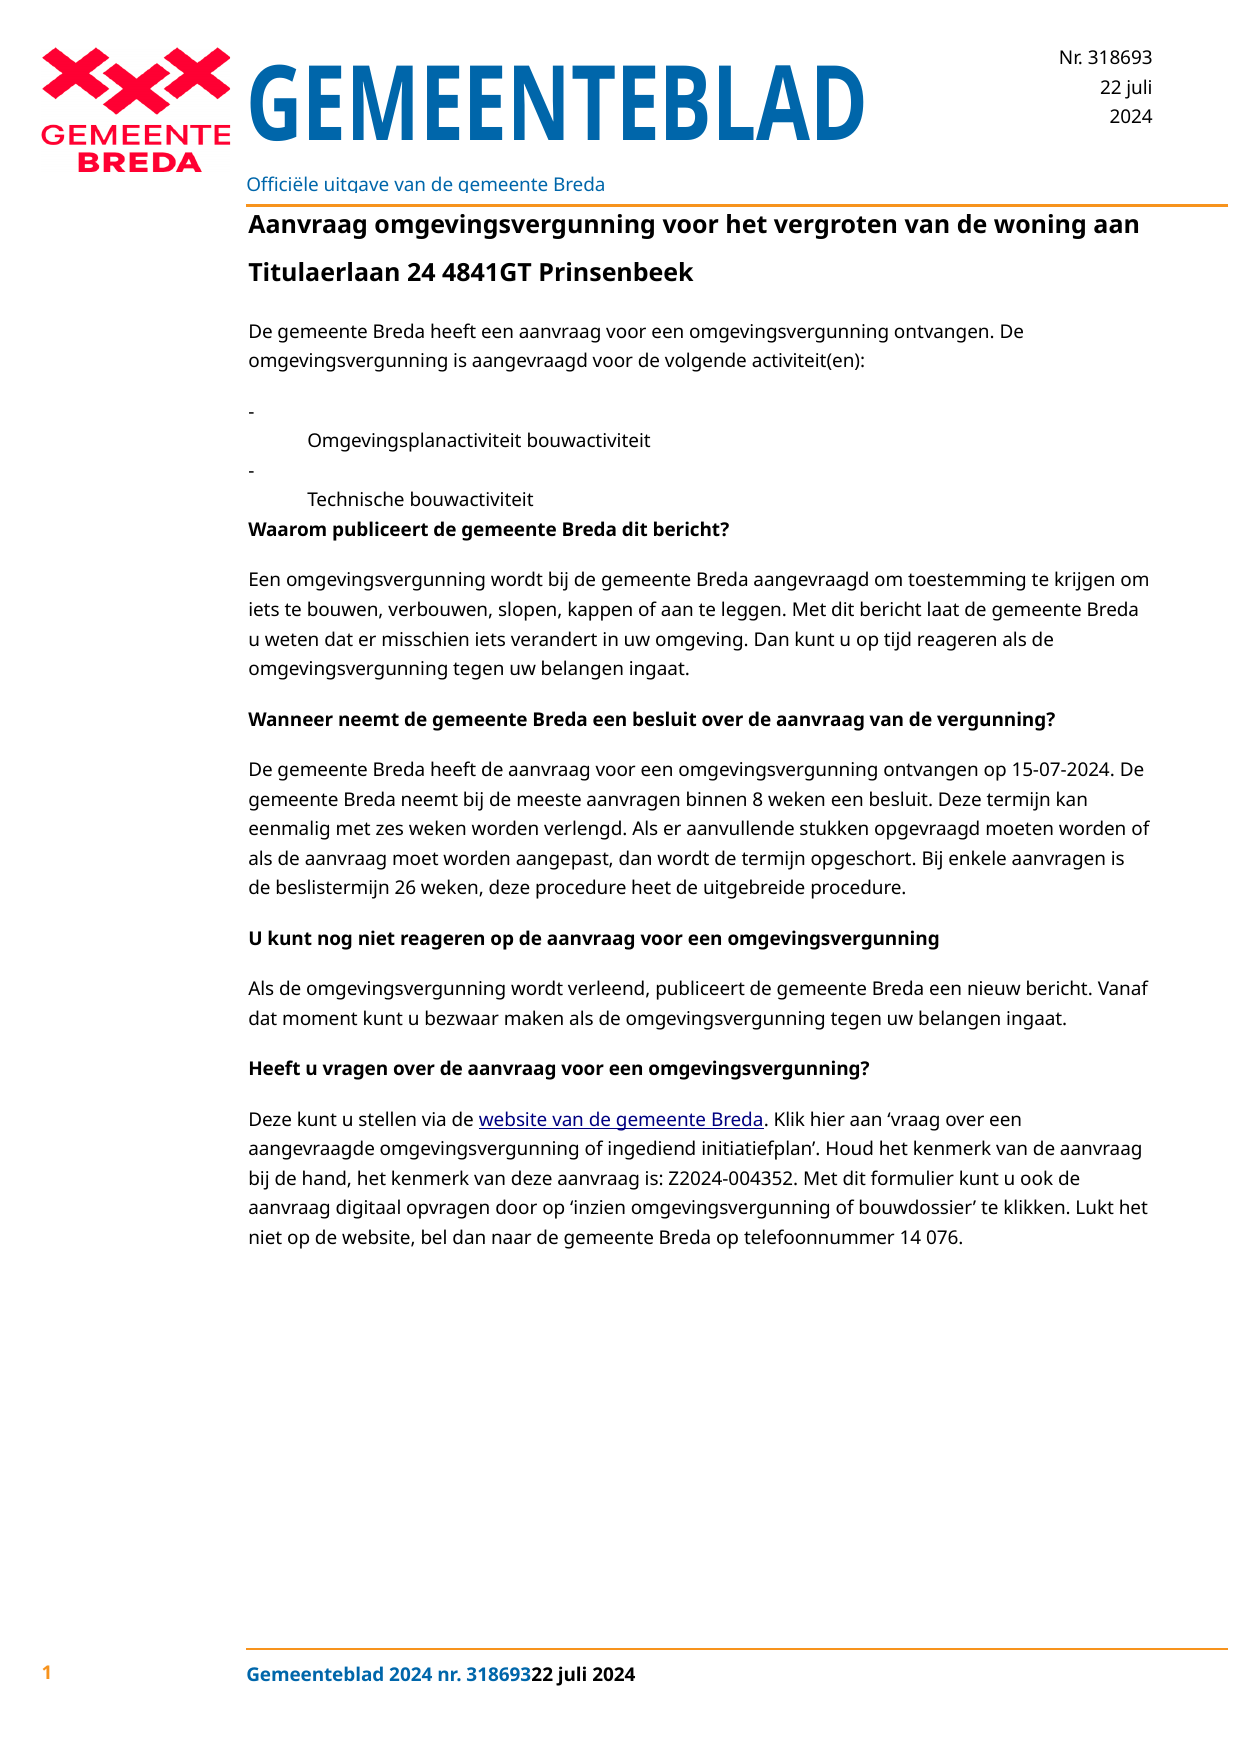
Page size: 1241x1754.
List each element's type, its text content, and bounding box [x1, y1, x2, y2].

list Omgevingsplanactiviteit bouwactiviteit [248, 427, 1152, 453]
text Als de omgevingsvergunning wordt verleend, publiceert de gemeente Breda een nieuw bericht. Vanaf dat moment kunt u bezwaar maken als de omgevingsvergunning tegen uw belangen ingaat. [248, 975, 1152, 1031]
text U kunt nog niet reageren op de aanvraag voor een omgevingsvergunning [248, 925, 1152, 951]
text Aanvraag omgevingsvergunning voor het vergroten van de woning aan Titulaerlaan 24 4841GT Prinsenbeek [248, 207, 1152, 288]
list Technische bouwactiviteit [248, 487, 1152, 512]
text Een omgevingsvergunning wordt bij de gemeente Breda aangevraagd om toestemming te krijgen om iets te bouwen, verbouwen, slopen, kappen of aan te leggen. Met dit bericht laat de gemeente Breda u weten dat er misschien iets verandert in uw omgeving. Dan kunt u op tijd reageren als de omgevingsvergunning tegen uw belangen ingaat. [248, 567, 1152, 681]
text De gemeente Breda heeft de aanvraag voor een omgevingsvergunning ontvangen op 15-07-2024. De gemeente Breda neemt bij de meeste aanvragen binnen 8 weken een besluit. Deze termijn kan eenmalig met zes weken worden verlengd. Als er aanvullende stukken opgevraagd moeten worden of als de aanvraag moet worden aangepast, dan wordt de termijn opgeschort. Bij enkele aanvragen is de beslistermijn 26 weken, deze procedure heet de uitgebreide procedure. [248, 756, 1152, 900]
picture [41, 47, 231, 172]
text Deze kunt u stellen via de website van de gemeente Breda. Klik hier aan ‘vraag over een aangevraagde omgevingsvergunning of ingediend initiatiefplan’. Houd het kenmerk van de aanvraag bij de hand, het kenmerk van deze aanvraag is: Z2024-004352. Met dit formulier kunt u ook de aanvraag digitaal opvragen door op ‘inzien omgevingsvergunning of bouwdossier’ te klikken. Lukt het niet op de website, bel dan naar de gemeente Breda op telefoonnummer 14 076. [248, 1106, 1152, 1250]
text Heeft u vragen over de aanvraag voor een omgevingsvergunning? [248, 1055, 1152, 1081]
text De gemeente Breda heeft een aanvraag voor een omgevingsvergunning ontvangen. De omgevingsvergunning is aangevraagd voor de volgende activiteit(en): [248, 318, 1152, 373]
text Waarom publiceert de gemeente Breda dit bericht? [248, 516, 1152, 542]
text Wanneer neemt de gemeente Breda een besluit over de aanvraag van de vergunning? [248, 706, 1152, 732]
